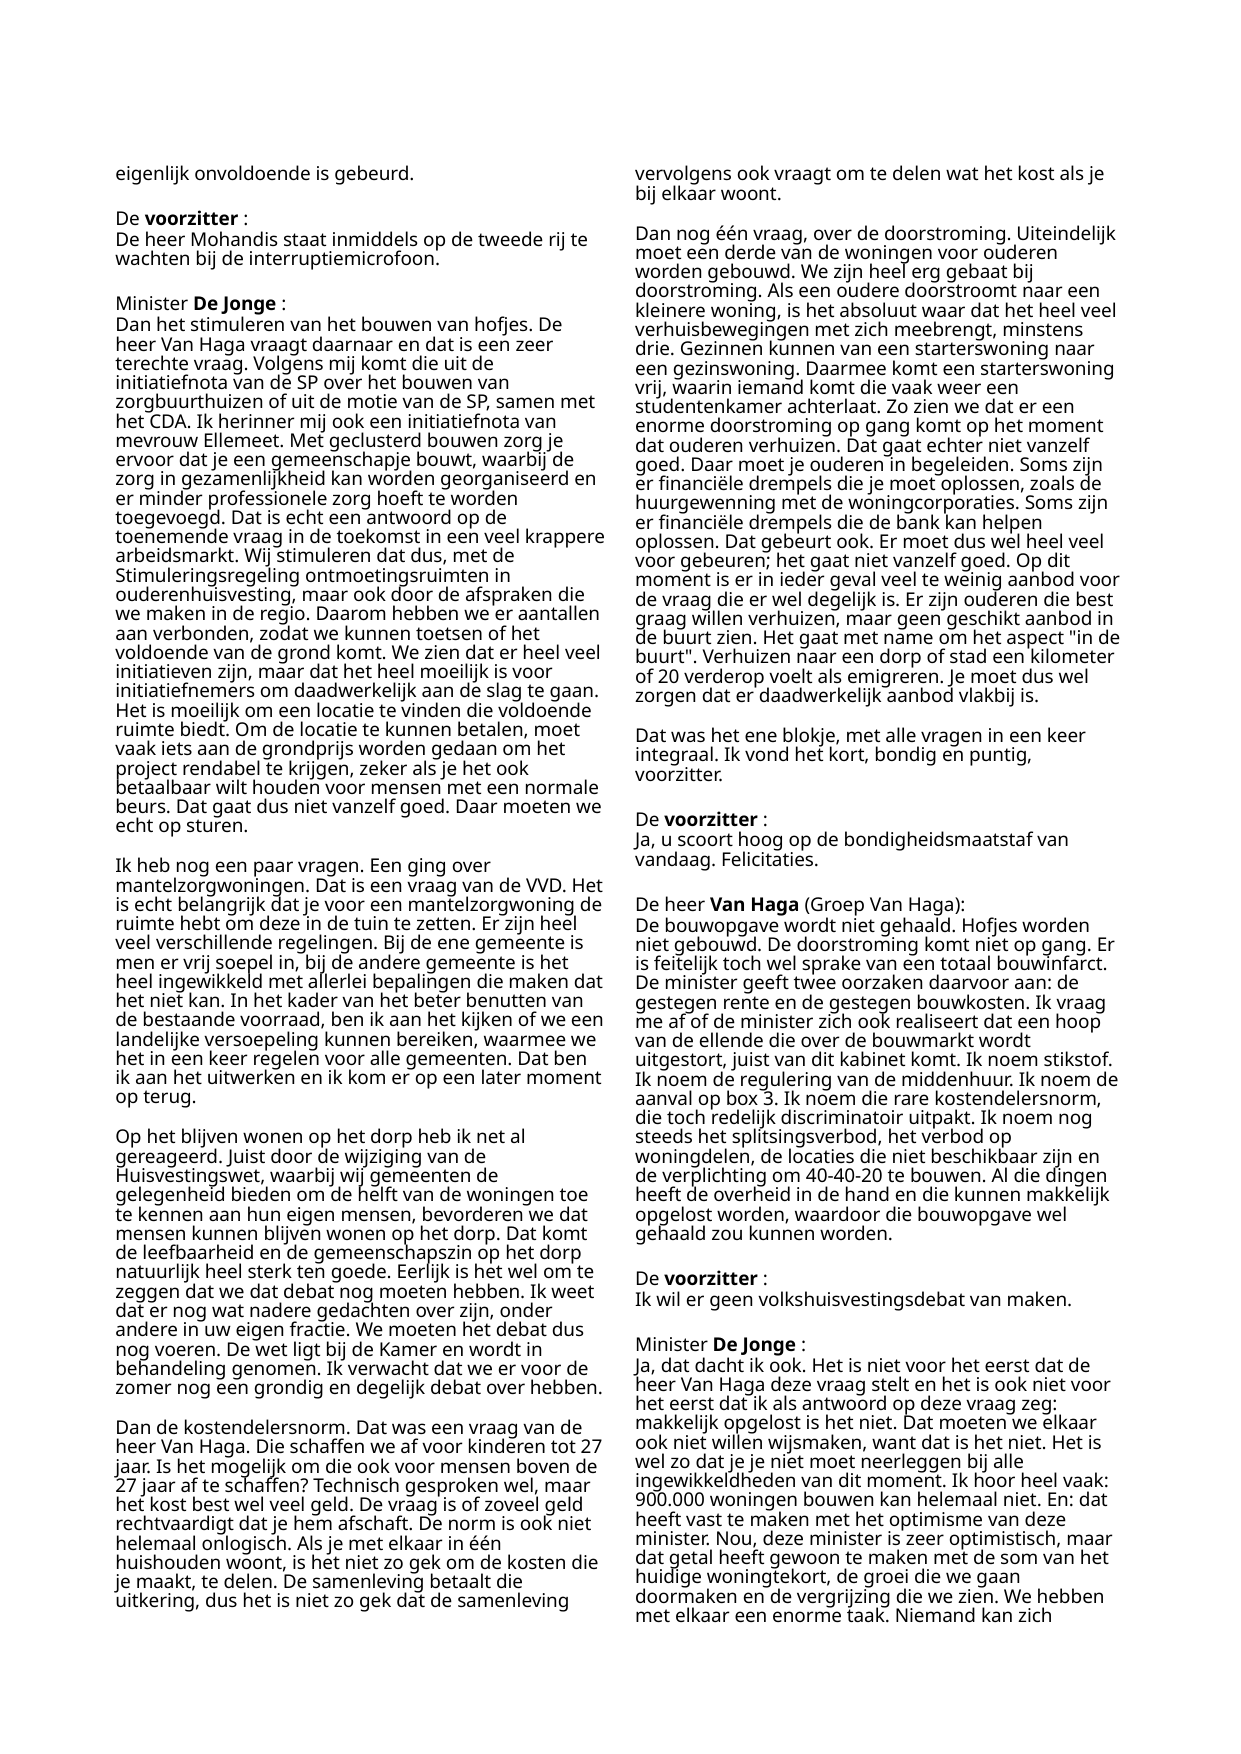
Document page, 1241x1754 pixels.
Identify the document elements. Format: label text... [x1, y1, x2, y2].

text De bouwopgave wordt niet gehaald. Hofjes worden niet gebouwd. De doorstroming komt niet op gang. Er is feitelijk toch wel sprake van een totaal bouwinfarct. De minister geeft twee oorzaken daarvoor aan: de gestegen rente en de gestegen bouwkosten. Ik vraag me af of de minister zich ook realiseert dat een hoop van de ellende die over de bouwmarkt wordt uitgestort, juist van dit kabinet komt. Ik noem stikstof. Ik noem de regulering van de middenhuur. Ik noem de aanval op box 3. Ik noem die rare kostendelersnorm, die toch redelijk discriminatoir uitpakt. Ik noem nog steeds het splitsingsverbod, het verbod op woningdelen, de locaties die niet beschikbaar zijn en de verplichting om 40-40-20 te bouwen. Al die dingen heeft de overheid in de hand en die kunnen makkelijk opgelost worden, waardoor die bouwopgave wel gehaald zou kunnen worden. [635, 917, 1125, 1244]
text Minister De Jonge : [115, 291, 605, 316]
text Op het blijven wonen op het dorp heb ik net al gereageerd. Juist door de wijziging van de Huisvestingswet, waarbij wij gemeenten de gelegenheid bieden om de helft van de woningen toe te kennen aan hun eigen mensen, bevorderen we dat mensen kunnen blijven wonen op het dorp. Dat komt de leefbaarheid en de gemeenschapszin op het dorp natuurlijk heel sterk ten goede. Eerlijk is het wel om te zeggen dat we dat debat nog moeten hebben. Ik weet dat er nog wat nadere gedachten over zijn, onder andere in uw eigen fractie. We moeten het debat dus nog voeren. De wet ligt bij de Kamer en wordt in behandeling genomen. Ik verwacht dat we er voor de zomer nog een grondig en degelijk debat over hebben. [115, 1128, 605, 1398]
text Ik wil er geen volkshuisvestingsdebat van maken. [635, 1291, 1125, 1310]
text Ja, u scoort hoog op de bondigheidsmaatstaf van vandaag. Felicitaties. [635, 831, 1125, 870]
text De heer Mohandis staat inmiddels op de tweede rij te wachten bij de interruptiemicrofoon. [115, 231, 605, 270]
text vervolgens ook vraagt om te delen wat het kost als je bij elkaar woont. [635, 165, 1125, 204]
text Ja, dat dacht ik ook. Het is niet voor het eerst dat de heer Van Haga deze vraag stelt en het is ook niet voor het eerst dat ik als antwoord op deze vraag zeg: makkelijk opgelost is het niet. Dat moeten we elkaar ook niet willen wijsmaken, want dat is het niet. Het is wel zo dat je je niet moet neerleggen bij alle ingewikkeldheden van dit moment. Ik hoor heel vaak: 900.000 woningen bouwen kan helemaal niet. En: dat heeft vast te maken met het optimisme van deze minister. Nou, deze minister is zeer optimistisch, maar dat getal heeft gewoon te maken met de som van het huidige woningtekort, de groei die we gaan doormaken en de vergrijzing die we zien. We hebben met elkaar een enorme taak. Niemand kan zich [635, 1357, 1125, 1626]
text De voorzitter : [115, 205, 605, 231]
text Dat was het ene blokje, met alle vragen in een keer integraal. Ik vond het kort, bondig en puntig, voorzitter. [635, 727, 1125, 785]
text De voorzitter : [635, 806, 1125, 831]
text Dan de kostendelersnorm. Dat was een vraag van de heer Van Haga. Die schaffen we af voor kinderen tot 27 jaar. Is het mogelijk om die ook voor mensen boven de 27 jaar af te schaffen? Technisch gesproken wel, maar het kost best wel veel geld. De vraag is of zoveel geld rechtvaardigt dat je hem afschaft. De norm is ook niet helemaal onlogisch. Als je met elkaar in één huishouden woont, is het niet zo gek om de kosten die je maakt, te delen. De samenleving betaalt die uitkering, dus het is niet zo gek dat de samenleving [115, 1419, 605, 1612]
text De heer Van Haga (Groep Van Haga): [635, 891, 1125, 917]
text Dan nog één vraag, over de doorstroming. Uiteindelijk moet een derde van de woningen voor ouderen worden gebouwd. We zijn heel erg gebaat bij doorstroming. Als een oudere doorstroomt naar een kleinere woning, is het absoluut waar dat het heel veel verhuisbewegingen met zich meebrengt, minstens drie. Gezinnen kunnen van een starterswoning naar een gezinswoning. Daarmee komt een starterswoning vrij, waarin iemand komt die vaak weer een studentenkamer achterlaat. Zo zien we dat er een enorme doorstroming op gang komt op het moment dat ouderen verhuizen. Dat gaat echter niet vanzelf goed. Daar moet je ouderen in begeleiden. Soms zijn er financiële drempels die je moet oplossen, zoals de huurgewenning met de woningcorporaties. Soms zijn er financiële drempels die de bank kan helpen oplossen. Dat gebeurt ook. Er moet dus wel heel veel voor gebeuren; het gaat niet vanzelf goed. Op dit moment is er in ieder geval veel te weinig aanbod voor de vraag die er wel degelijk is. Er zijn ouderen die best graag willen verhuizen, maar geen geschikt aanbod in de buurt zien. Het gaat met name om het aspect "in de buurt". Verhuizen naar een dorp of stad een kilometer of 20 verderop voelt als emigreren. Je moet dus wel zorgen dat er daadwerkelijk aanbod vlakbij is. [635, 224, 1125, 706]
text eigenlijk onvoldoende is gebeurd. [115, 165, 605, 184]
text Minister De Jonge : [635, 1331, 1125, 1357]
text De voorzitter : [635, 1265, 1125, 1291]
text Ik heb nog een paar vragen. Een ging over mantelzorgwoningen. Dat is een vraag van de VVD. Het is echt belangrijk dat je voor een mantelzorgwoning de ruimte hebt om deze in de tuin te zetten. Er zijn heel veel verschillende regelingen. Bij de ene gemeente is men er vrij soepel in, bij de andere gemeente is het heel ingewikkeld met allerlei bepalingen die maken dat het niet kan. In het kader van het beter benutten van de bestaande voorraad, ben ik aan het kijken of we een landelijke versoepeling kunnen bereiken, waarmee we het in een keer regelen voor alle gemeenten. Dat ben ik aan het uitwerken en ik kom er op een later moment op terug. [115, 857, 605, 1108]
text Dan het stimuleren van het bouwen van hofjes. De heer Van Haga vraagt daarnaar en dat is een zeer terechte vraag. Volgens mij komt die uit de initiatiefnota van de SP over het bouwen van zorgbuurthuizen of uit de motie van de SP, samen met het CDA. Ik herinner mij ook een initiatiefnota van mevrouw Ellemeet. Met geclusterd bouwen zorg je ervoor dat je een gemeenschapje bouwt, waarbij de zorg in gezamenlijkheid kan worden georganiseerd en er minder professionele zorg hoeft te worden toegevoegd. Dat is echt een antwoord op de toenemende vraag in de toekomst in een veel krappere arbeidsmarkt. Wij stimuleren dat dus, met de Stimuleringsregeling ontmoetingsruimten in ouderenhuisvesting, maar ook door de afspraken die we maken in de regio. Daarom hebben we er aantallen aan verbonden, zodat we kunnen toetsen of het voldoende van de grond komt. We zien dat er heel veel initiatieven zijn, maar dat het heel moeilijk is voor initiatiefnemers om daadwerkelijk aan de slag te gaan. Het is moeilijk om een locatie te vinden die voldoende ruimte biedt. Om de locatie te kunnen betalen, moet vaak iets aan de grondprijs worden gedaan om het project rendabel te krijgen, zeker als je het ook betaalbaar wilt houden voor mensen met een normale beurs. Dat gaat dus niet vanzelf goed. Daar moeten we echt op sturen. [115, 316, 605, 837]
